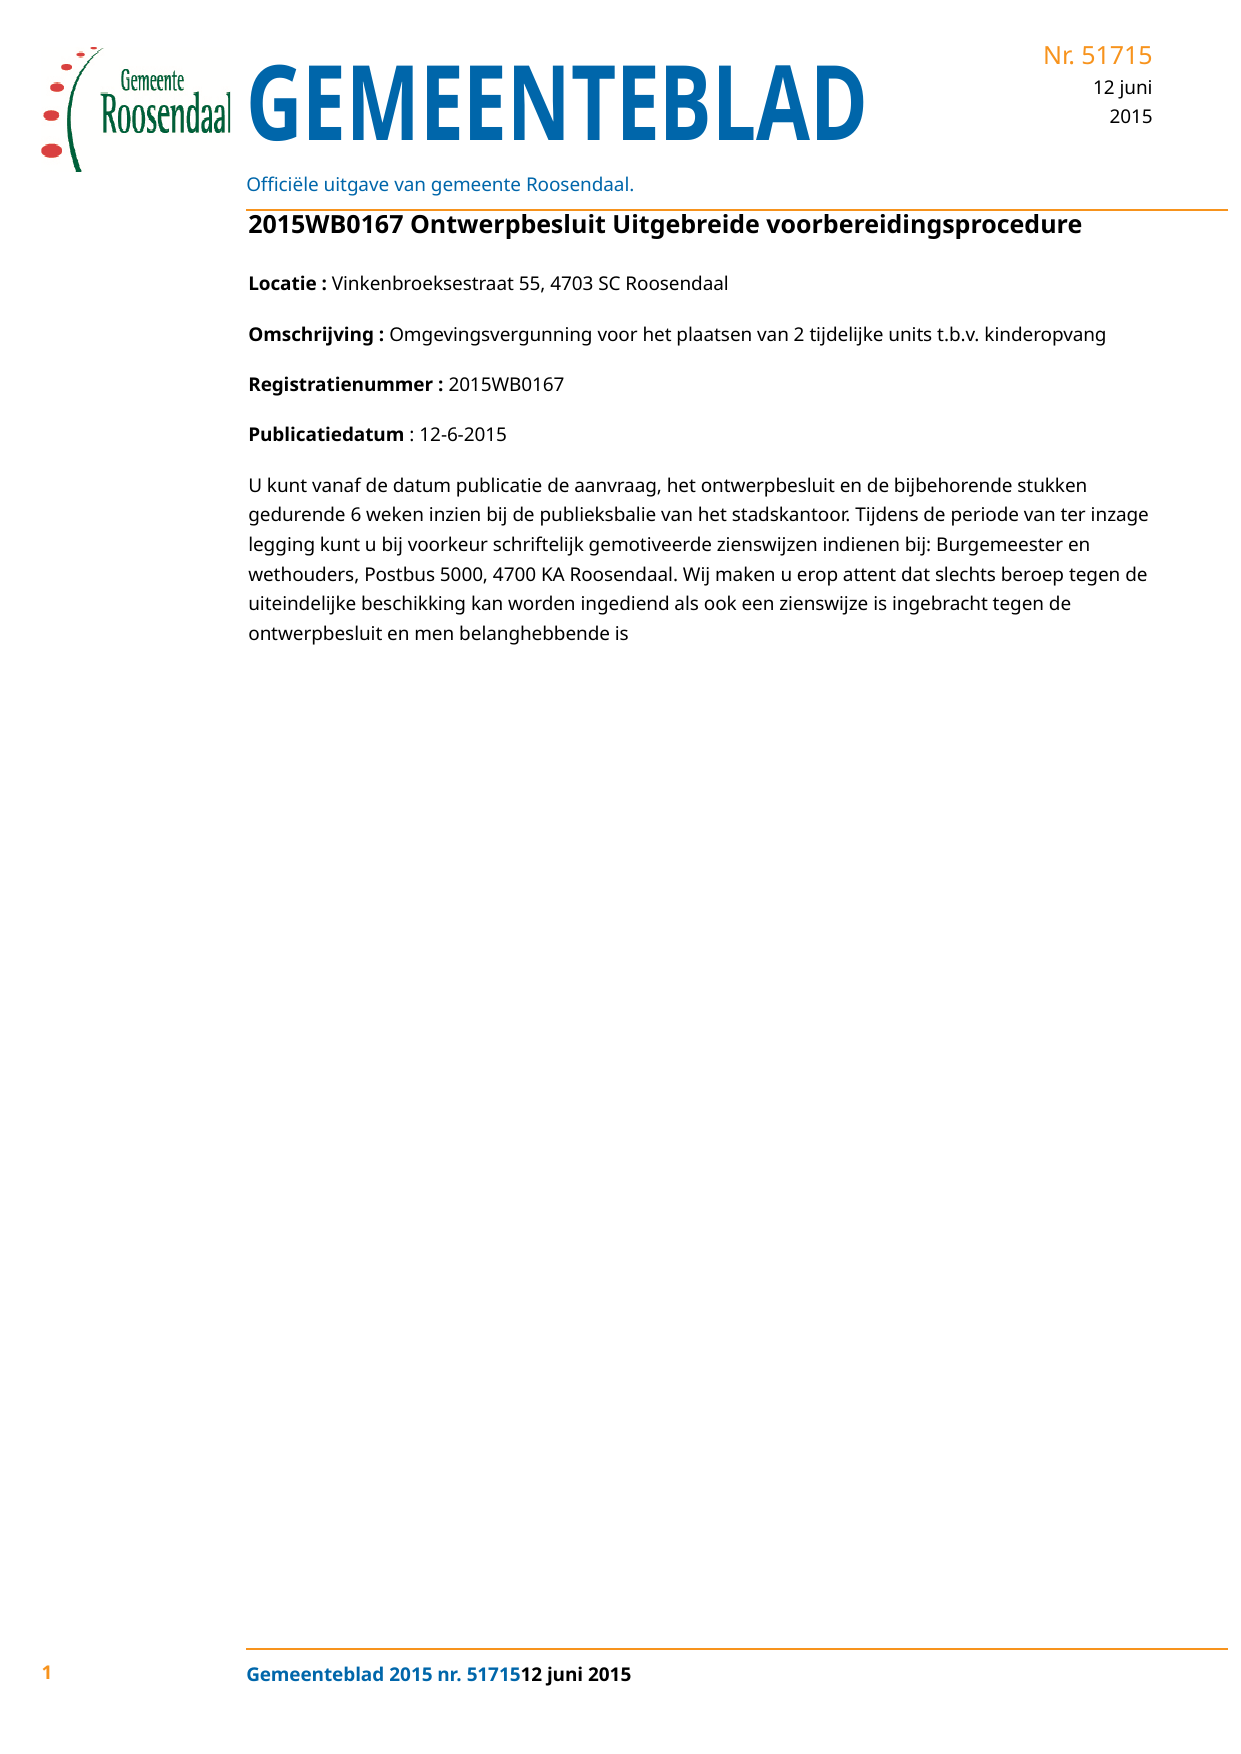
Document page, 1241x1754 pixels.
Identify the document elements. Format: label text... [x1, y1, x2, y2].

text 2015WB0167 Ontwerpbesluit Uitgebreide voorbereidingsprocedure [248, 211, 1152, 241]
text U kunt vanaf de datum publicatie de aanvraag, het ontwerpbesluit en de bijbehorende stukken gedurende 6 weken inzien bij de publieksbalie van het stadskantoor. Tijdens de periode van ter inzage legging kunt u bij voorkeur schriftelijk gemotiveerde zienswijzen indienen bij: Burgemeester en wethouders, Postbus 5000, 4700 KA Roosendaal. Wij maken u erop attent dat slechts beroep tegen de uiteindelijke beschikking kan worden ingediend als ook een zienswijze is ingebracht tegen de ontwerpbesluit en men belanghebbende is [248, 472, 1152, 646]
text Omschrijving : Omgevingsvergunning voor het plaatsen van 2 tijdelijke units t.b.v. kinderopvang [248, 321, 1152, 346]
picture [41, 47, 231, 172]
text Publicatiedatum : 12-6-2015 [248, 422, 1152, 447]
text Locatie : Vinkenbroeksestraat 55, 4703 SC Roosendaal [248, 270, 1152, 296]
text Registratienummer : 2015WB0167 [248, 371, 1152, 397]
